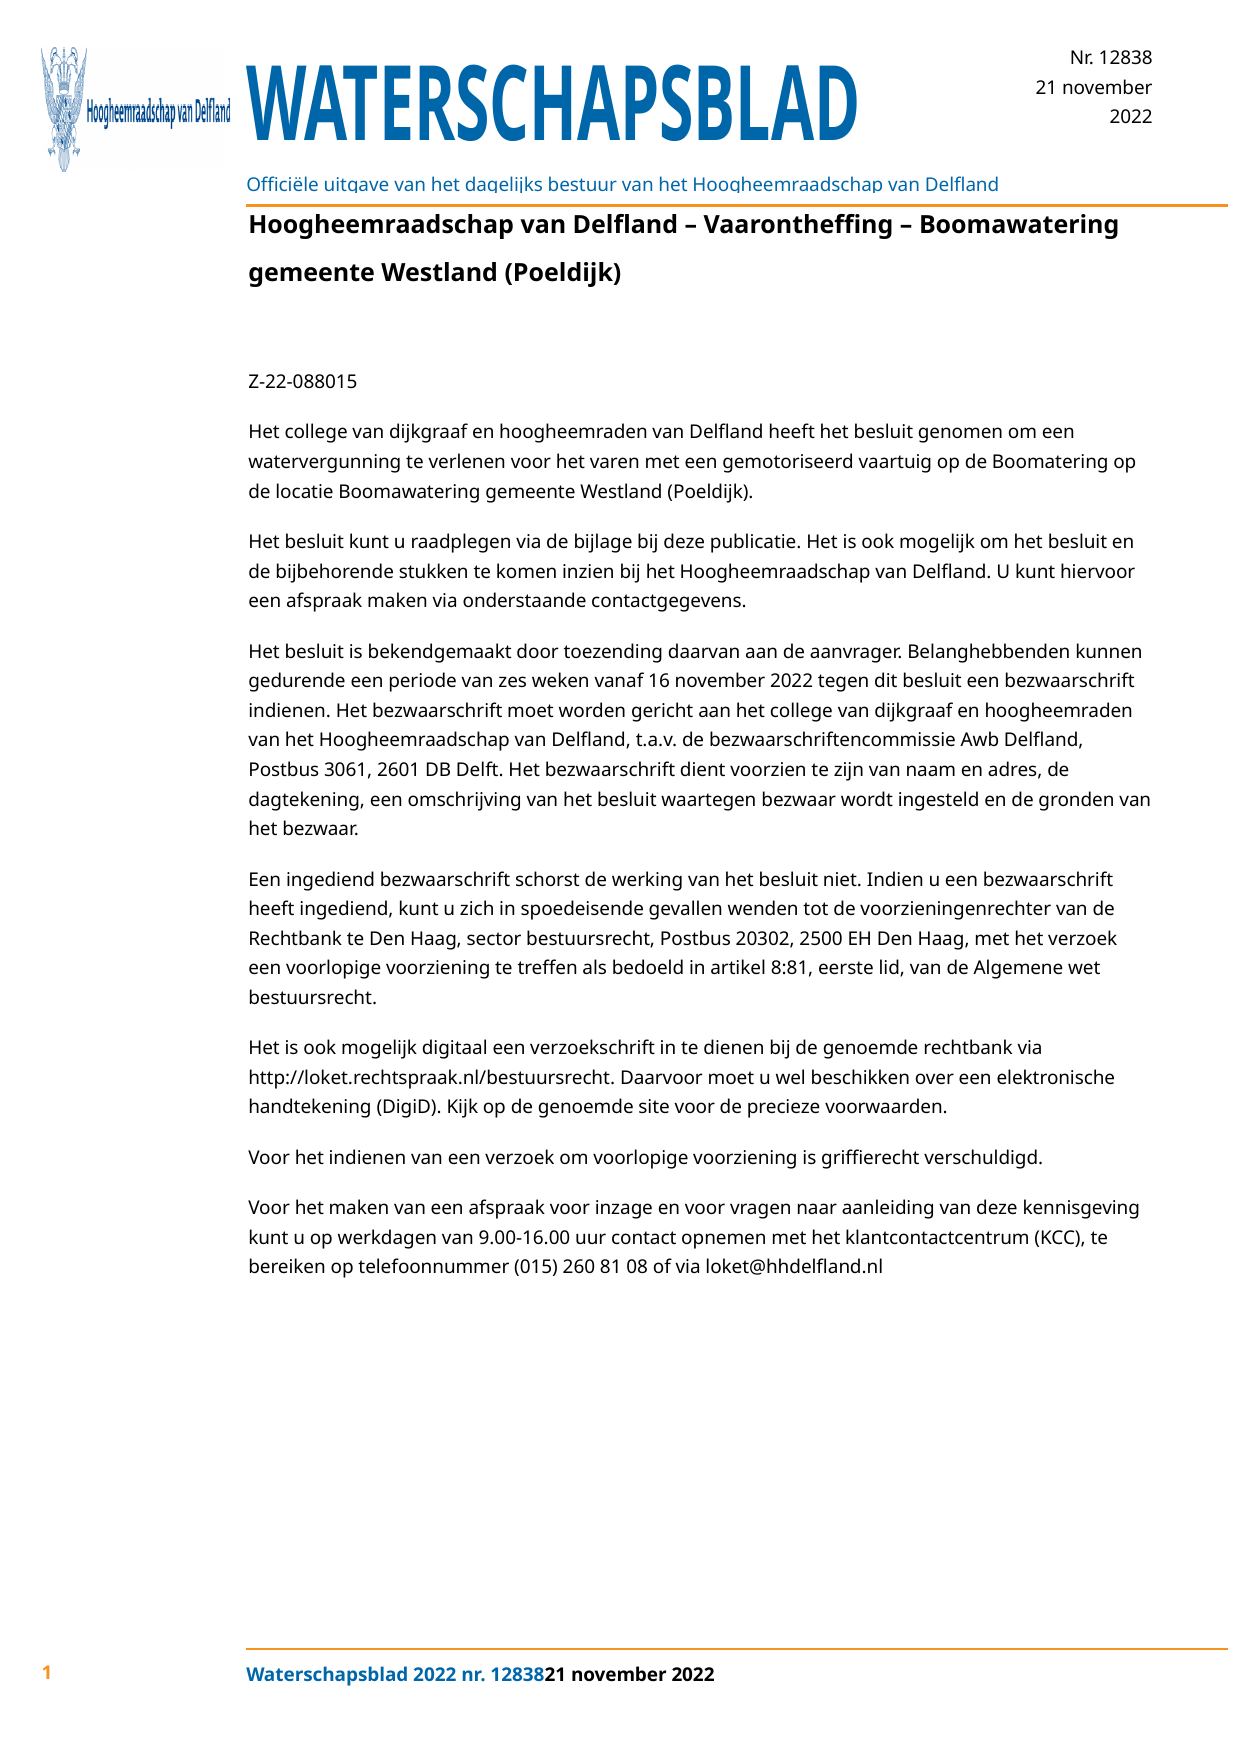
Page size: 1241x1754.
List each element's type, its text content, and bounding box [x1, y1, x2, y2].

text Het college van dijkgraaf en hoogheemraden van Delfland heeft het besluit genomen om een watervergunning te verlenen voor het varen met een gemotoriseerd vaartuig op de Boomatering op de locatie Boomawatering gemeente Westland (Poeldijk). [248, 419, 1152, 504]
text Z-22-088015 [248, 368, 1152, 394]
text Hoogheemraadschap van Delfland – Vaarontheffing – Boomawatering gemeente Westland (Poeldijk) [248, 207, 1152, 288]
text Voor het indienen van een verzoek om voorlopige voorziening is griffierecht verschuldigd. [248, 1144, 1152, 1170]
text Voor het maken van een afspraak voor inzage en voor vragen naar aanleiding van deze kennisgeving kunt u op werkdagen van 9.00-16.00 uur contact opnemen met het klantcontactcentrum (KCC), te bereiken op telefoonnummer (015) 260 81 08 of via loket@hhdelfland.nl [248, 1194, 1152, 1279]
text Het besluit kunt u raadplegen via de bijlage bij deze publicatie. Het is ook mogelijk om het besluit en de bijbehorende stukken te komen inzien bij het Hoogheemraadschap van Delfland. U kunt hiervoor een afspraak maken via onderstaande contactgegevens. [248, 528, 1152, 613]
text Het besluit is bekendgemaakt door toezending daarvan aan de aanvrager. Belanghebbenden kunnen gedurende een periode van zes weken vanaf 16 november 2022 tegen dit besluit een bezwaarschrift indienen. Het bezwaarschrift moet worden gericht aan het college van dijkgraaf en hoogheemraden van het Hoogheemraadschap van Delfland, t.a.v. de bezwaarschriftencommissie Awb Delfland, Postbus 3061, 2601 DB Delft. Het bezwaarschrift dient voorzien te zijn van naam en adres, de dagtekening, een omschrijving van het besluit waartegen bezwaar wordt ingesteld en de gronden van het bezwaar. [248, 638, 1152, 841]
text Een ingediend bezwaarschrift schorst de werking van het besluit niet. Indien u een bezwaarschrift heeft ingediend, kunt u zich in spoedeisende gevallen wenden tot de voorzieningenrechter van de Rechtbank te Den Haag, sector bestuursrecht, Postbus 20302, 2500 EH Den Haag, met het verzoek een voorlopige voorziening te treffen als bedoeld in artikel 8:81, eerste lid, van de Algemene wet bestuursrecht. [248, 866, 1152, 1010]
text Het is ook mogelijk digitaal een verzoekschrift in te dienen bij de genoemde rechtbank via http://loket.rechtspraak.nl/bestuursrecht. Daarvoor moet u wel beschikken over een elektronische handtekening (DigiD). Kijk op de genoemde site voor de precieze voorwaarden. [248, 1034, 1152, 1119]
picture [41, 47, 231, 172]
